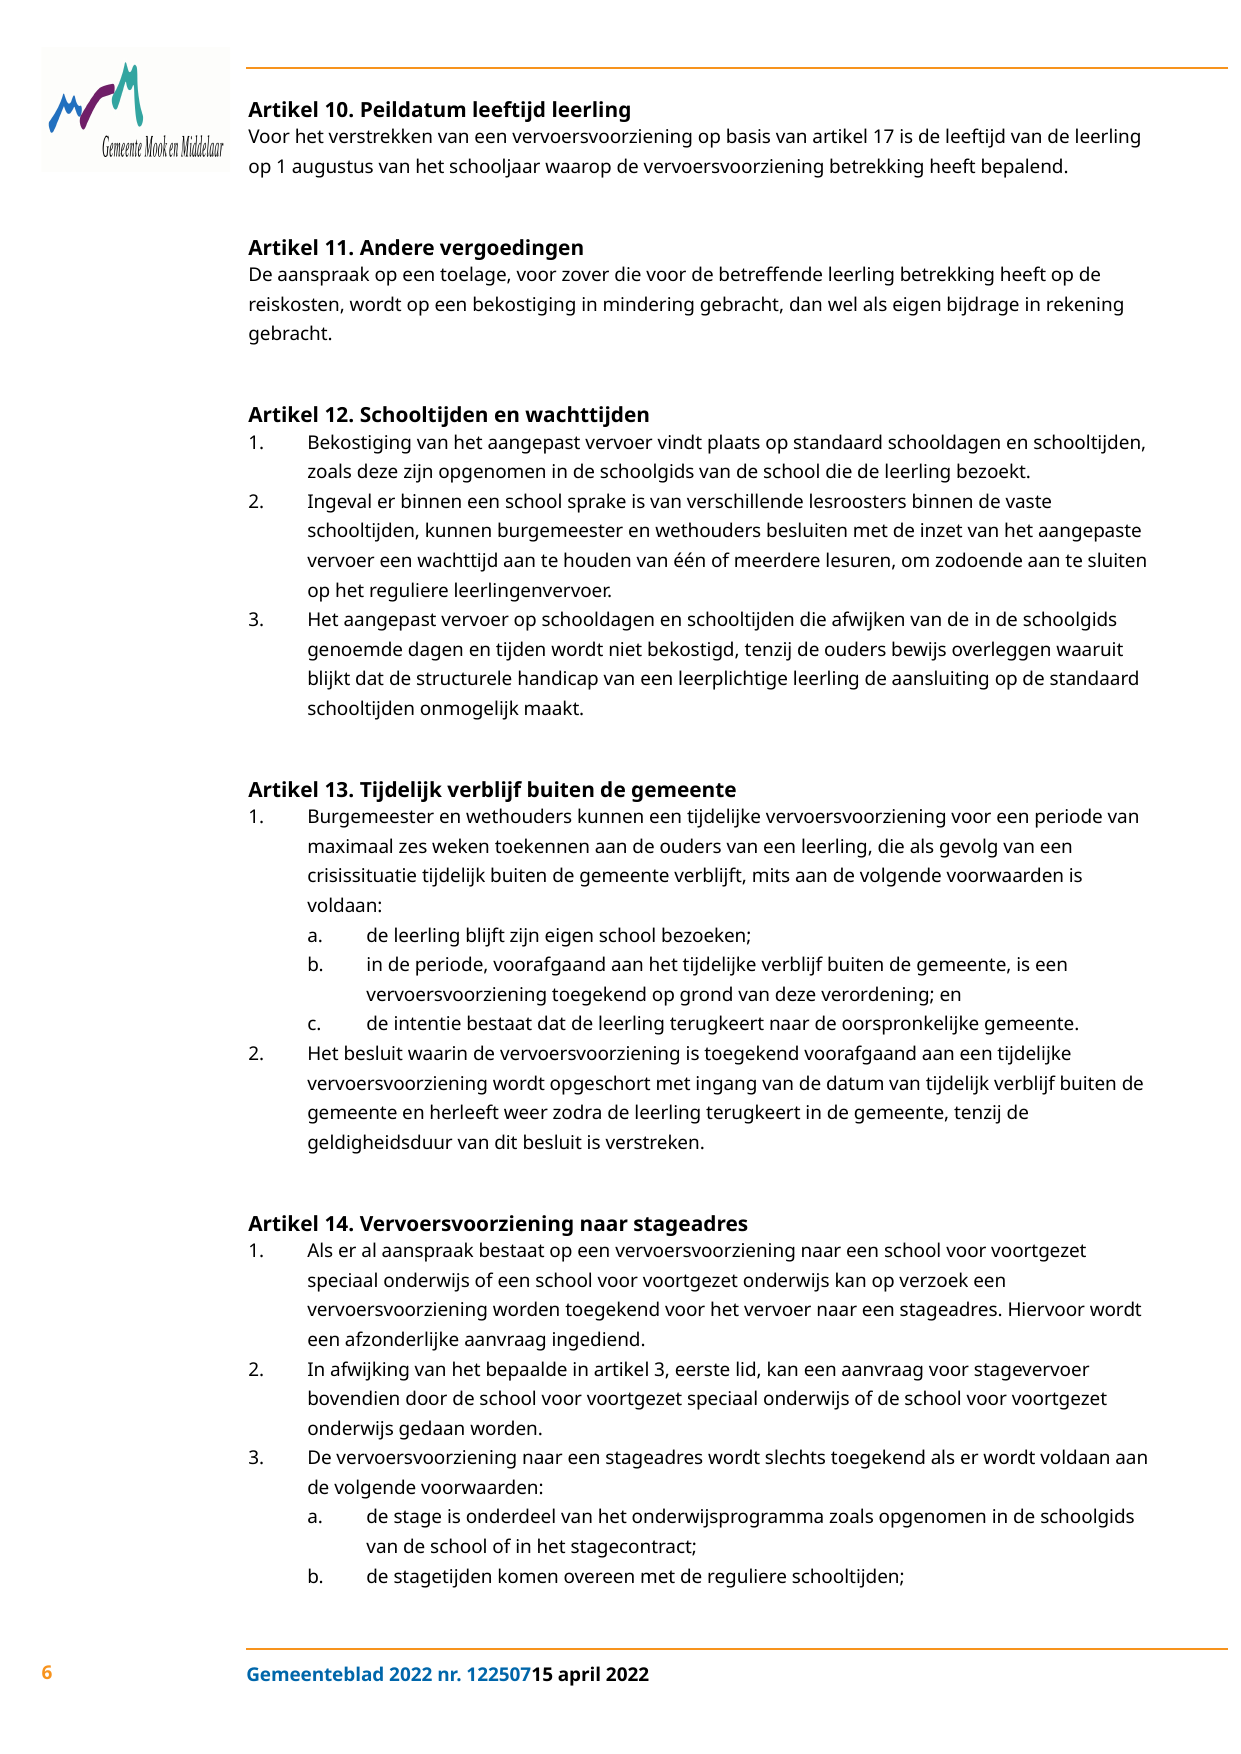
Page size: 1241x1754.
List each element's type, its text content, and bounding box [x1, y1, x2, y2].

picture [41, 47, 231, 172]
list In afwijking van het bepaalde in artikel 3, eerste lid, kan een aanvraag voor stagevervoer bovendien door de school voor voortgezet speciaal onderwijs of de school voor voortgezet onderwijs gedaan worden. [248, 1356, 1152, 1441]
list De vervoersvoorziening naar een stageadres wordt slechts toegekend als er wordt voldaan aan de volgende voorwaarden: [248, 1444, 1152, 1500]
list in de periode, voorafgaand aan het tijdelijke verblijf buiten de gemeente, is een vervoersvoorziening toegekend op grond van deze verordening; en [307, 951, 1152, 1007]
list de stage is onderdeel van het onderwijsprogramma zoals opgenomen in de schoolgids van de school of in het stagecontract; [307, 1504, 1152, 1559]
text Artikel 14. Vervoersvoorziening naar stageadres [248, 1209, 1152, 1237]
list de intentie bestaat dat de leerling terugkeert naar de oorspronkelijke gemeente. [307, 1011, 1152, 1036]
list Bekostiging van het aangepast vervoer vindt plaats op standaard schooldagen en schooltijden, zoals deze zijn opgenomen in de schoolgids van de school die de leerling bezoekt. [248, 429, 1152, 484]
text Voor het verstrekken van een vervoersvoorziening op basis van artikel 17 is de leeftijd van de leerling op 1 augustus van het schooljaar waarop de vervoersvoorziening betrekking heeft bepalend. [248, 123, 1152, 178]
text De aanspraak op een toelage, voor zover die voor de betreffende leerling betrekking heeft op de reiskosten, wordt op een bekostiging in mindering gebracht, dan wel als eigen bijdrage in rekening gebracht. [248, 261, 1152, 346]
list Het aangepast vervoer op schooldagen en schooltijden die afwijken van de in de schoolgids genoemde dagen en tijden wordt niet bekostigd, tenzij de ouders bewijs overleggen waaruit blijkt dat de structurele handicap van een leerplichtige leerling de aansluiting op de standaard schooltijden onmogelijk maakt. [248, 606, 1152, 721]
list Ingeval er binnen een school sprake is van verschillende lesroosters binnen de vaste schooltijden, kunnen burgemeester en wethouders besluiten met de inzet van het aangepaste vervoer een wachttijd aan te houden van één of meerdere lesuren, om zodoende aan te sluiten op het reguliere leerlingenvervoer. [248, 488, 1152, 602]
list Het besluit waarin de vervoersvoorziening is toegekend voorafgaand aan een tijdelijke vervoersvoorziening wordt opgeschort met ingang van de datum van tijdelijk verblijf buiten de gemeente en herleeft weer zodra de leerling terugkeert in de gemeente, tenzij de geldigheidsduur van dit besluit is verstreken. [248, 1040, 1152, 1155]
list Als er al aanspraak bestaat op een vervoersvoorziening naar een school voor voortgezet speciaal onderwijs of een school voor voortgezet onderwijs kan op verzoek een vervoersvoorziening worden toegekend voor het vervoer naar een stageadres. Hiervoor wordt een afzonderlijke aanvraag ingediend. [248, 1237, 1152, 1352]
text Artikel 10. Peildatum leeftijd leerling [248, 95, 1152, 123]
list de leerling blijft zijn eigen school bezoeken; [307, 922, 1152, 948]
text Artikel 13. Tijdelijk verblijf buiten de gemeente [248, 775, 1152, 803]
list Burgemeester en wethouders kunnen een tijdelijke vervoersvoorziening voor een periode van maximaal zes weken toekennen aan de ouders van een leerling, die als gevolg van een crisissituatie tijdelijk buiten de gemeente verblijft, mits aan de volgende voorwaarden is voldaan: [248, 803, 1152, 918]
text Artikel 12. Schooltijden en wachttijden [248, 400, 1152, 429]
list de stagetijden komen overeen met de reguliere schooltijden; [307, 1563, 1152, 1588]
text Artikel 11. Andere vergoedingen [248, 233, 1152, 261]
